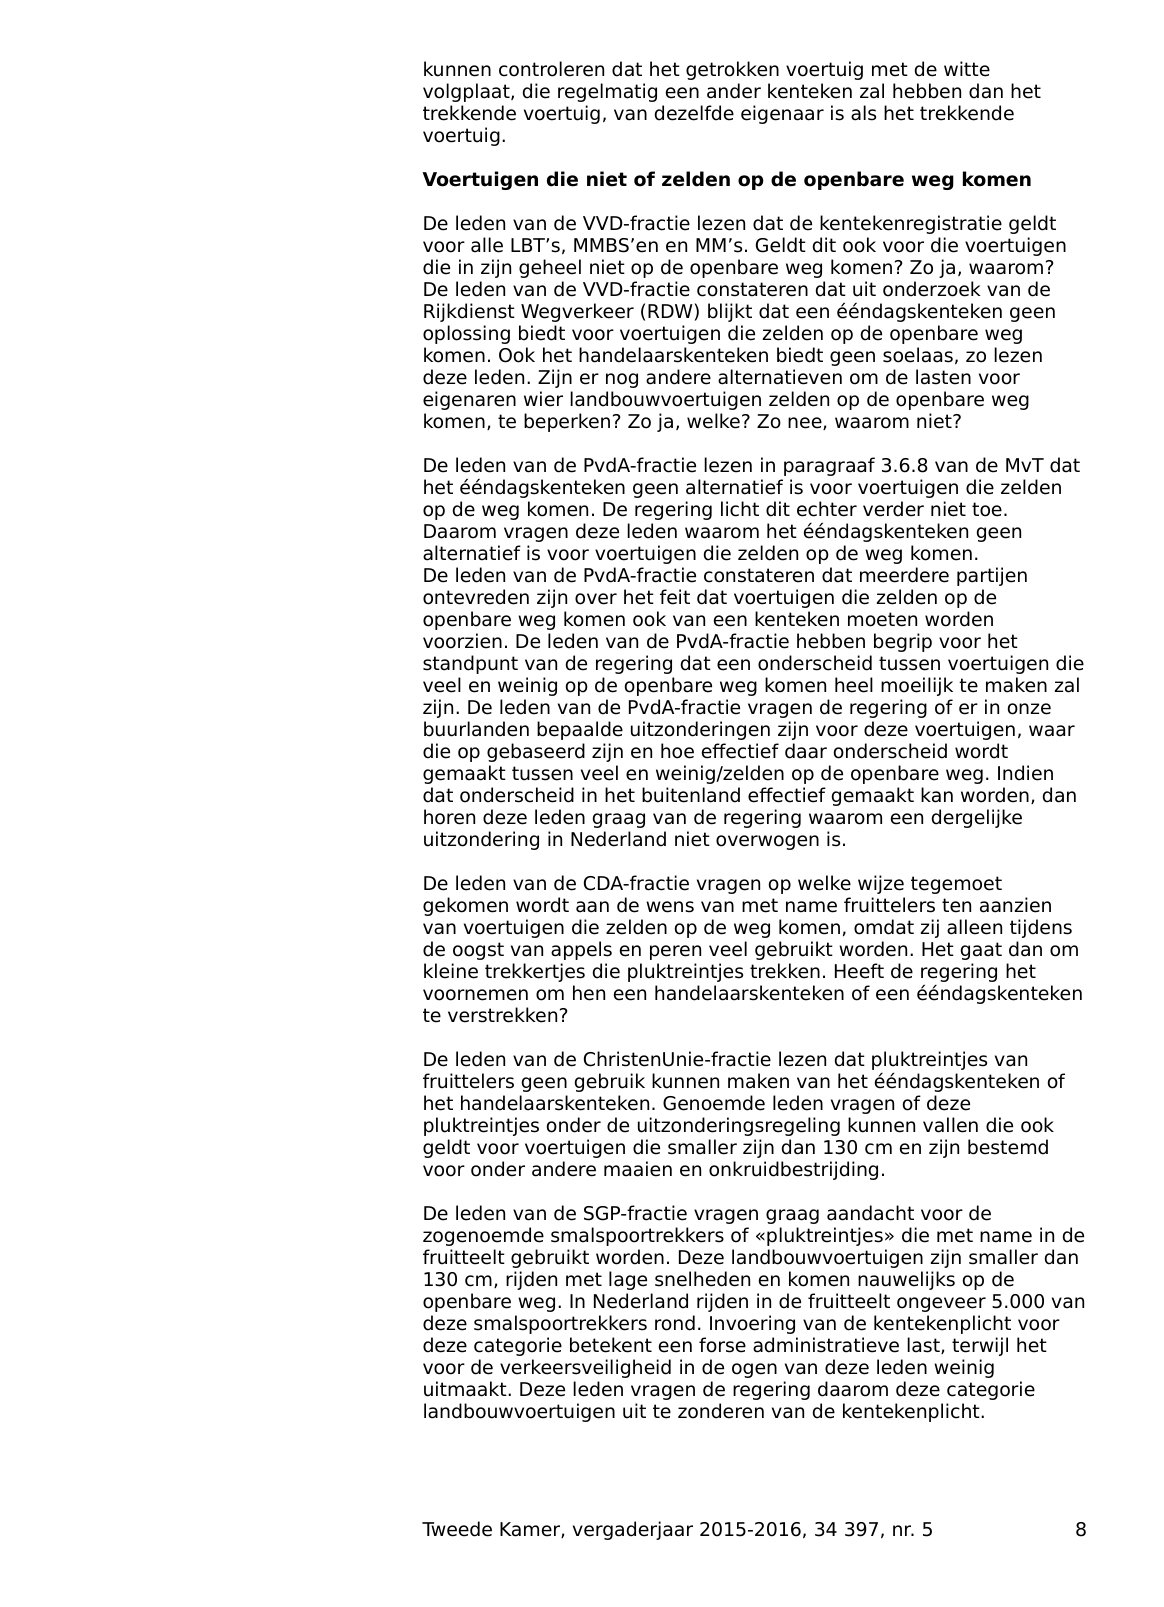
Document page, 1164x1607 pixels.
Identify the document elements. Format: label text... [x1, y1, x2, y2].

text De leden van de PvdA-fractie constateren dat meerdere partijen ontevreden zijn over het feit dat voertuigen die zelden op de openbare weg komen ook van een kenteken moeten worden voorzien. De leden van de PvdA-fractie hebben begrip voor het standpunt van de regering dat een onderscheid tussen voertuigen die veel en weinig op de openbare weg komen heel moeilijk te maken zal zijn. De leden van de PvdA-fractie vragen de regering of er in onze buurlanden bepaalde uitzonderingen zijn voor deze voertuigen, waar die op gebaseerd zijn en hoe effectief daar onderscheid wordt gemaakt tussen veel en weinig/zelden op de openbare weg. Indien dat onderscheid in het buitenland effectief gemaakt kan worden, dan horen deze leden graag van de regering waarom een dergelijke uitzondering in Nederland niet overwogen is. [422, 565, 1087, 851]
text De leden van de VVD-fractie constateren dat uit onderzoek van de Rijkdienst Wegverkeer (RDW) blijkt dat een ééndagskenteken geen oplossing biedt voor voertuigen die zelden op de openbare weg komen. Ook het handelaarskenteken biedt geen soelaas, zo lezen deze leden. Zijn er nog andere alternatieven om de lasten voor eigenaren wier landbouwvoertuigen zelden op de openbare weg komen, te beperken? Zo ja, welke? Zo nee, waarom niet? [422, 279, 1087, 433]
subtitle Voertuigen die niet of zelden op de openbare weg komen [422, 169, 1087, 191]
text De leden van de SGP-fractie vragen graag aandacht voor de zogenoemde smalspoortrekkers of «pluktreintjes» die met name in de fruitteelt gebruikt worden. Deze landbouwvoertuigen zijn smaller dan 130 cm, rijden met lage snelheden en komen nauwelijks op de openbare weg. In Nederland rijden in de fruitteelt ongeveer 5.000 van deze smalspoortrekkers rond. Invoering van de kentekenplicht voor deze categorie betekent een forse administratieve last, terwijl het voor de verkeersveiligheid in de ogen van deze leden weinig uitmaakt. Deze leden vragen de regering daarom deze categorie landbouwvoertuigen uit te zonderen van de kentekenplicht. [422, 1203, 1087, 1423]
text kunnen controleren dat het getrokken voertuig met de witte volgplaat, die regelmatig een ander kenteken zal hebben dan het trekkende voertuig, van dezelfde eigenaar is als het trekkende voertuig. [422, 59, 1087, 147]
text De leden van de CDA-fractie vragen op welke wijze tegemoet gekomen wordt aan de wens van met name fruittelers ten aanzien van voertuigen die zelden op de weg komen, omdat zij alleen tijdens de oogst van appels en peren veel gebruikt worden. Het gaat dan om kleine trekkertjes die pluktreintjes trekken. Heeft de regering het voornemen om hen een handelaarskenteken of een ééndagskenteken te verstrekken? [422, 873, 1087, 1027]
text De leden van de VVD-fractie lezen dat de kentekenregistratie geldt voor alle LBT’s, MMBS’en en MM’s. Geldt dit ook voor die voertuigen die in zijn geheel niet op de openbare weg komen? Zo ja, waarom? [422, 213, 1087, 279]
text De leden van de PvdA-fractie lezen in paragraaf 3.6.8 van de MvT dat het ééndagskenteken geen alternatief is voor voertuigen die zelden op de weg komen. De regering licht dit echter verder niet toe. Daarom vragen deze leden waarom het ééndagskenteken geen alternatief is voor voertuigen die zelden op de weg komen. [422, 455, 1087, 565]
text De leden van de ChristenUnie-fractie lezen dat pluktreintjes van fruittelers geen gebruik kunnen maken van het ééndagskenteken of het handelaarskenteken. Genoemde leden vragen of deze pluktreintjes onder de uitzonderingsregeling kunnen vallen die ook geldt voor voertuigen die smaller zijn dan 130 cm en zijn bestemd voor onder andere maaien en onkruidbestrijding. [422, 1049, 1087, 1181]
